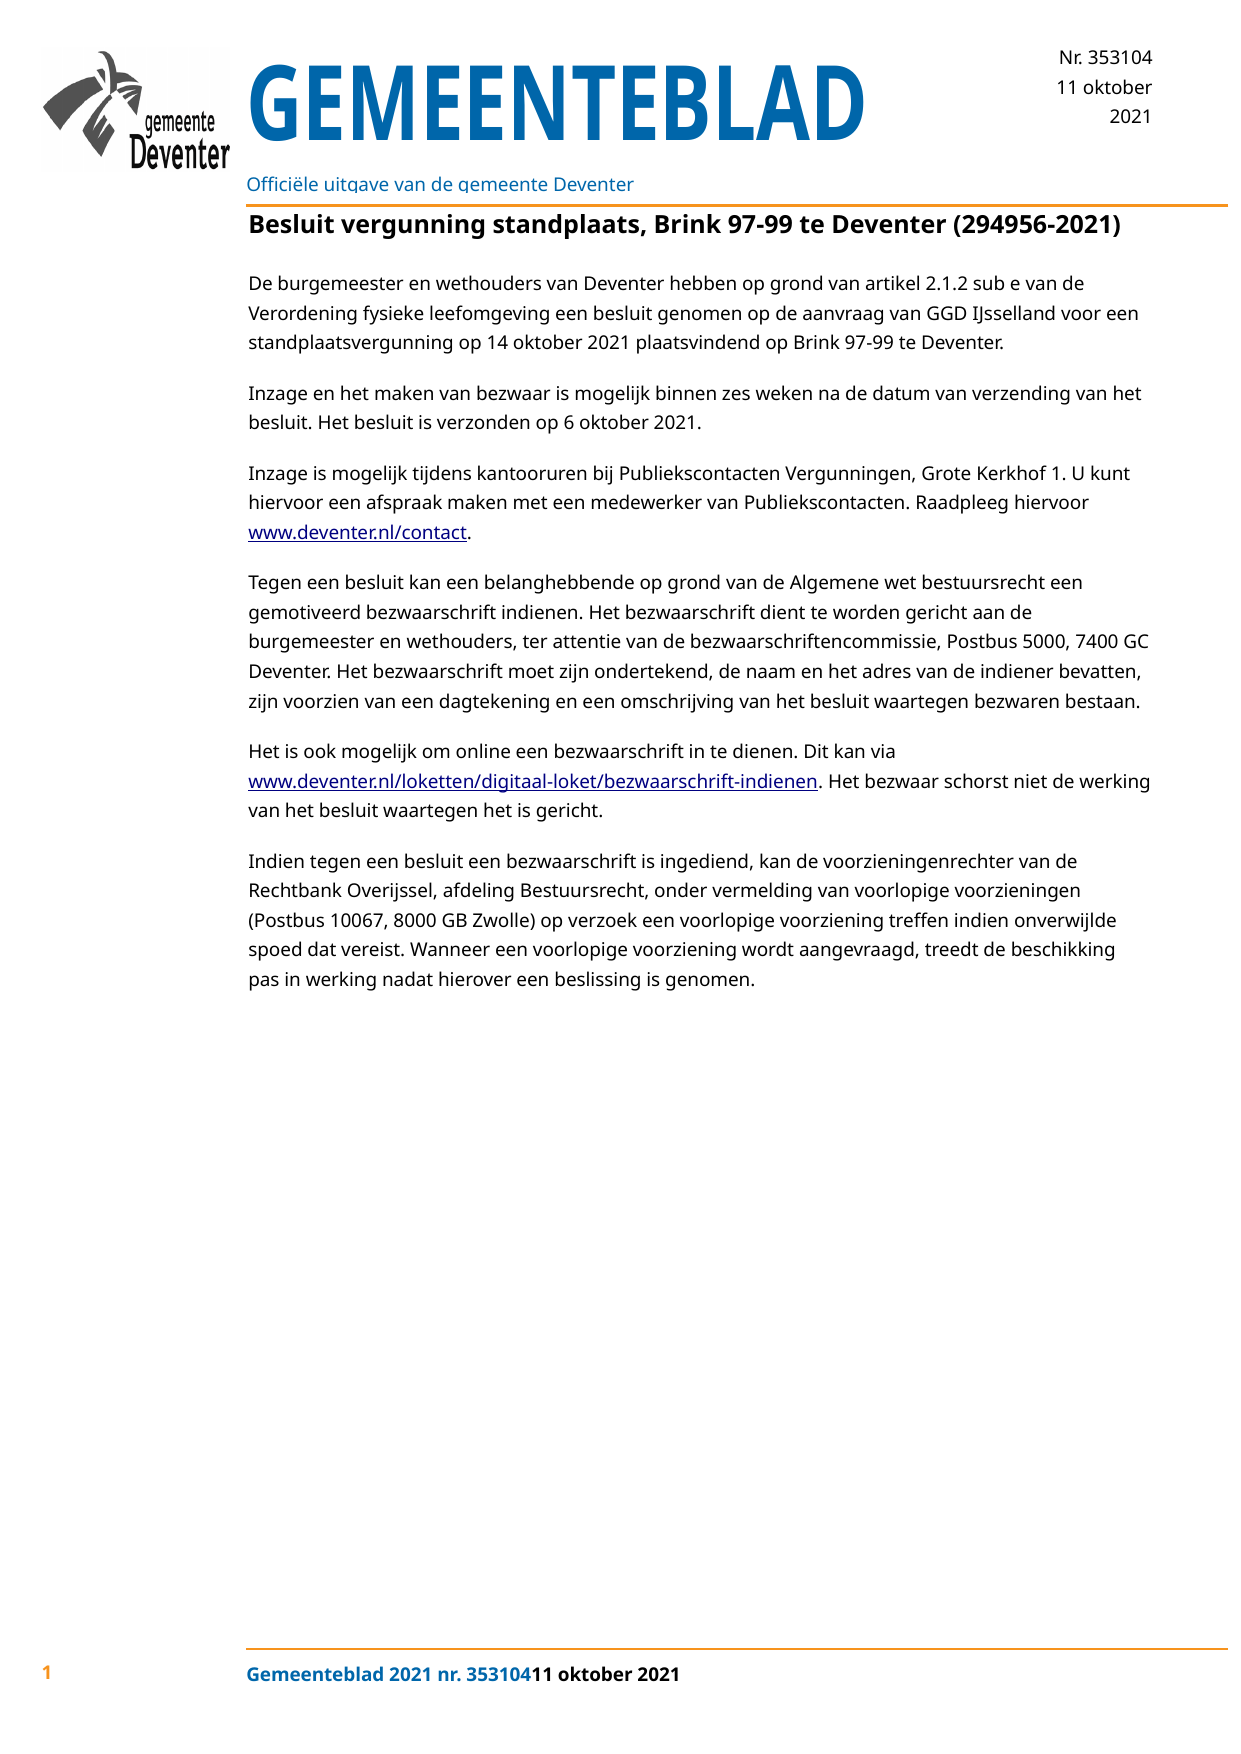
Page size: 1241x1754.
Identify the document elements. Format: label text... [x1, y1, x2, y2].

text Inzage is mogelijk tijdens kantooruren bij Publiekscontacten Vergunningen, Grote Kerkhof 1. U kunt hiervoor een afspraak maken met een medewerker van Publiekscontacten. Raadpleeg hiervoor www.deventer.nl/contact. [248, 460, 1152, 545]
text Besluit vergunning standplaats, Brink 97-99 te Deventer (294956-2021) [248, 207, 1152, 241]
text Inzage en het maken van bezwaar is mogelijk binnen zes weken na de datum van verzending van het besluit. Het besluit is verzonden op 6 oktober 2021. [248, 380, 1152, 435]
text Tegen een besluit kan een belanghebbende op grond van de Algemene wet bestuursrecht een gemotiveerd bezwaarschrift indienen. Het bezwaarschrift dient te worden gericht aan de burgemeester en wethouders, ter attentie van de bezwaarschriftencommissie, Postbus 5000, 7400 GC Deventer. Het bezwaarschrift moet zijn ondertekend, de naam en het adres van de indiener bevatten, zijn voorzien van een dagtekening en een omschrijving van het besluit waartegen bezwaren bestaan. [248, 569, 1152, 713]
picture [41, 47, 231, 172]
text Indien tegen een besluit een bezwaarschrift is ingediend, kan de voorzieningenrechter van de Rechtbank Overijssel, afdeling Bestuursrecht, onder vermelding van voorlopige voorzieningen (Postbus 10067, 8000 GB Zwolle) op verzoek een voorlopige voorziening treffen indien onverwijlde spoed dat vereist. Wanneer een voorlopige voorziening wordt aangevraagd, treedt de beschikking pas in werking nadat hierover een beslissing is genomen. [248, 848, 1152, 992]
text De burgemeester en wethouders van Deventer hebben op grond van artikel 2.1.2 sub e van de Verordening fysieke leefomgeving een besluit genomen op de aanvraag van GGD IJsselland voor een standplaatsvergunning op 14 oktober 2021 plaatsvindend op Brink 97-99 te Deventer. [248, 270, 1152, 355]
text Het is ook mogelijk om online een bezwaarschrift in te dienen. Dit kan via www.deventer.nl/loketten/digitaal-loket/bezwaarschrift-indienen. Het bezwaar schorst niet de werking van het besluit waartegen het is gericht. [248, 738, 1152, 823]
